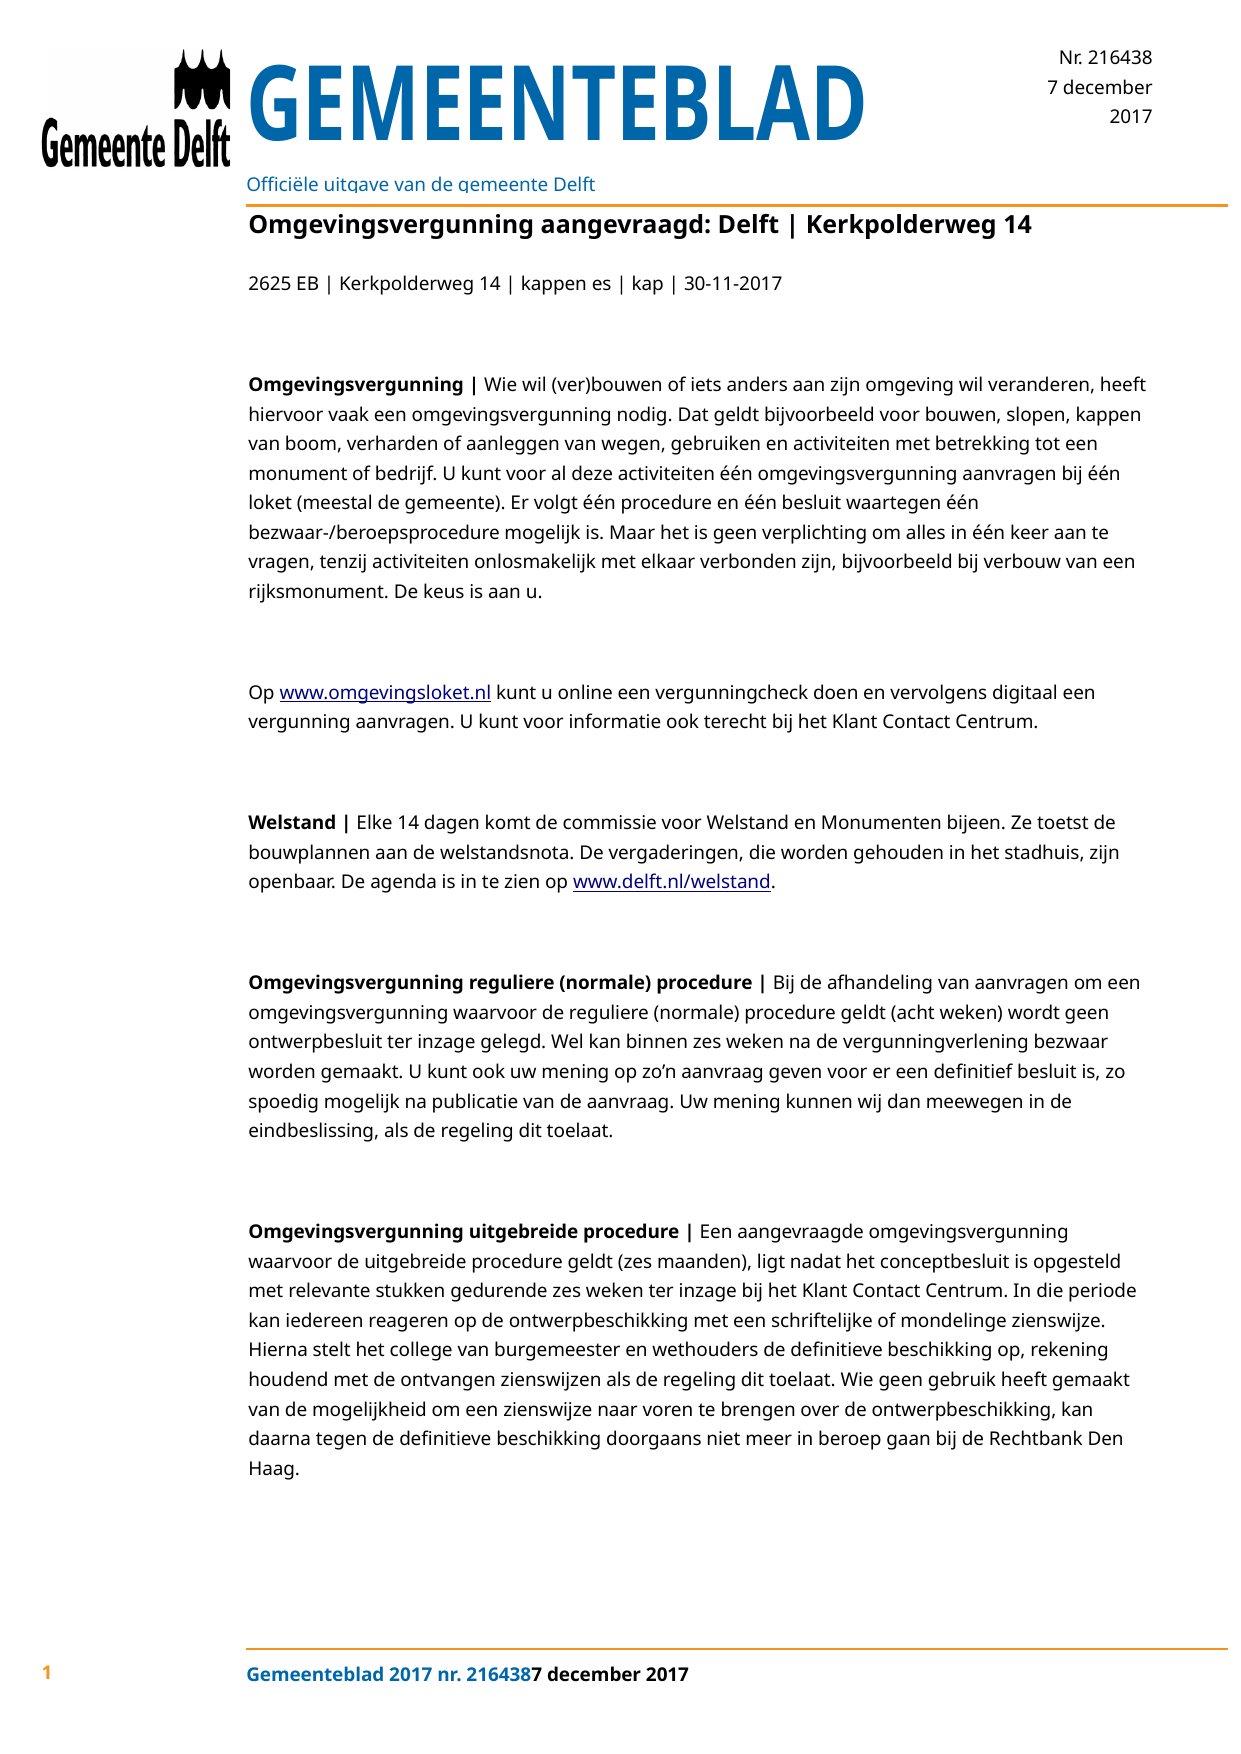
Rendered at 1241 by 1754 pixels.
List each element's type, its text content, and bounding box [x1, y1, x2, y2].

text 2625 EB | Kerkpolderweg 14 | kappen es | kap | 30-11-2017 [248, 270, 1152, 296]
text Omgevingsvergunning reguliere (normale) procedure | Bij de afhandeling van aanvragen om een omgevingsvergunning waarvoor de reguliere (normale) procedure geldt (acht weken) wordt geen ontwerpbesluit ter inzage gelegd. Wel kan binnen zes weken na de vergunningverlening bezwaar worden gemaakt. U kunt ook uw mening op zo’n aanvraag geven voor er een definitief besluit is, zo spoedig mogelijk na publicatie van de aanvraag. Uw mening kunnen wij dan meewegen in de eindbeslissing, als de regeling dit toelaat. [248, 969, 1152, 1143]
picture [41, 47, 231, 172]
text Welstand | Elke 14 dagen komt de commissie voor Welstand en Monumenten bijeen. Ze toetst de bouwplannen aan de welstandsnota. De vergaderingen, die worden gehouden in het stadhuis, zijn openbaar. De agenda is in te zien op www.delft.nl/welstand. [248, 809, 1152, 894]
text Op www.omgevingsloket.nl kunt u online een vergunningcheck doen en vervolgens digitaal een vergunning aanvragen. U kunt voor informatie ook terecht bij het Klant Contact Centrum. [248, 679, 1152, 734]
text Omgevingsvergunning | Wie wil (ver)bouwen of iets anders aan zijn omgeving wil veranderen, heeft hiervoor vaak een omgevingsvergunning nodig. Dat geldt bijvoorbeeld voor bouwen, slopen, kappen van boom, verharden of aanleggen van wegen, gebruiken en activiteiten met betrekking tot een monument of bedrijf. U kunt voor al deze activiteiten één omgevingsvergunning aanvragen bij één loket (meestal de gemeente). Er volgt één procedure en één besluit waartegen één bezwaar-/beroepsprocedure mogelijk is. Maar het is geen verplichting om alles in één keer aan te vragen, tenzij activiteiten onlosmakelijk met elkaar verbonden zijn, bijvoorbeeld bij verbouw van een rijksmonument. De keus is aan u. [248, 371, 1152, 604]
text Omgevingsvergunning aangevraagd: Delft | Kerkpolderweg 14 [248, 207, 1152, 241]
text Omgevingsvergunning uitgebreide procedure | Een aangevraagde omgevingsvergunning waarvoor de uitgebreide procedure geldt (zes maanden), ligt nadat het conceptbesluit is opgesteld met relevante stukken gedurende zes weken ter inzage bij het Klant Contact Centrum. In die periode kan iedereen reageren op de ontwerpbeschikking met een schriftelijke of mondelinge zienswijze. Hierna stelt het college van burgemeester en wethouders de definitieve beschikking op, rekening houdend met de ontvangen zienswijzen als de regeling dit toelaat. Wie geen gebruik heeft gemaakt van de mogelijkheid om een zienswijze naar voren te brengen over de ontwerpbeschikking, kan daarna tegen de definitieve beschikking doorgaans niet meer in beroep gaan bij de Rechtbank Den Haag. [248, 1218, 1152, 1481]
